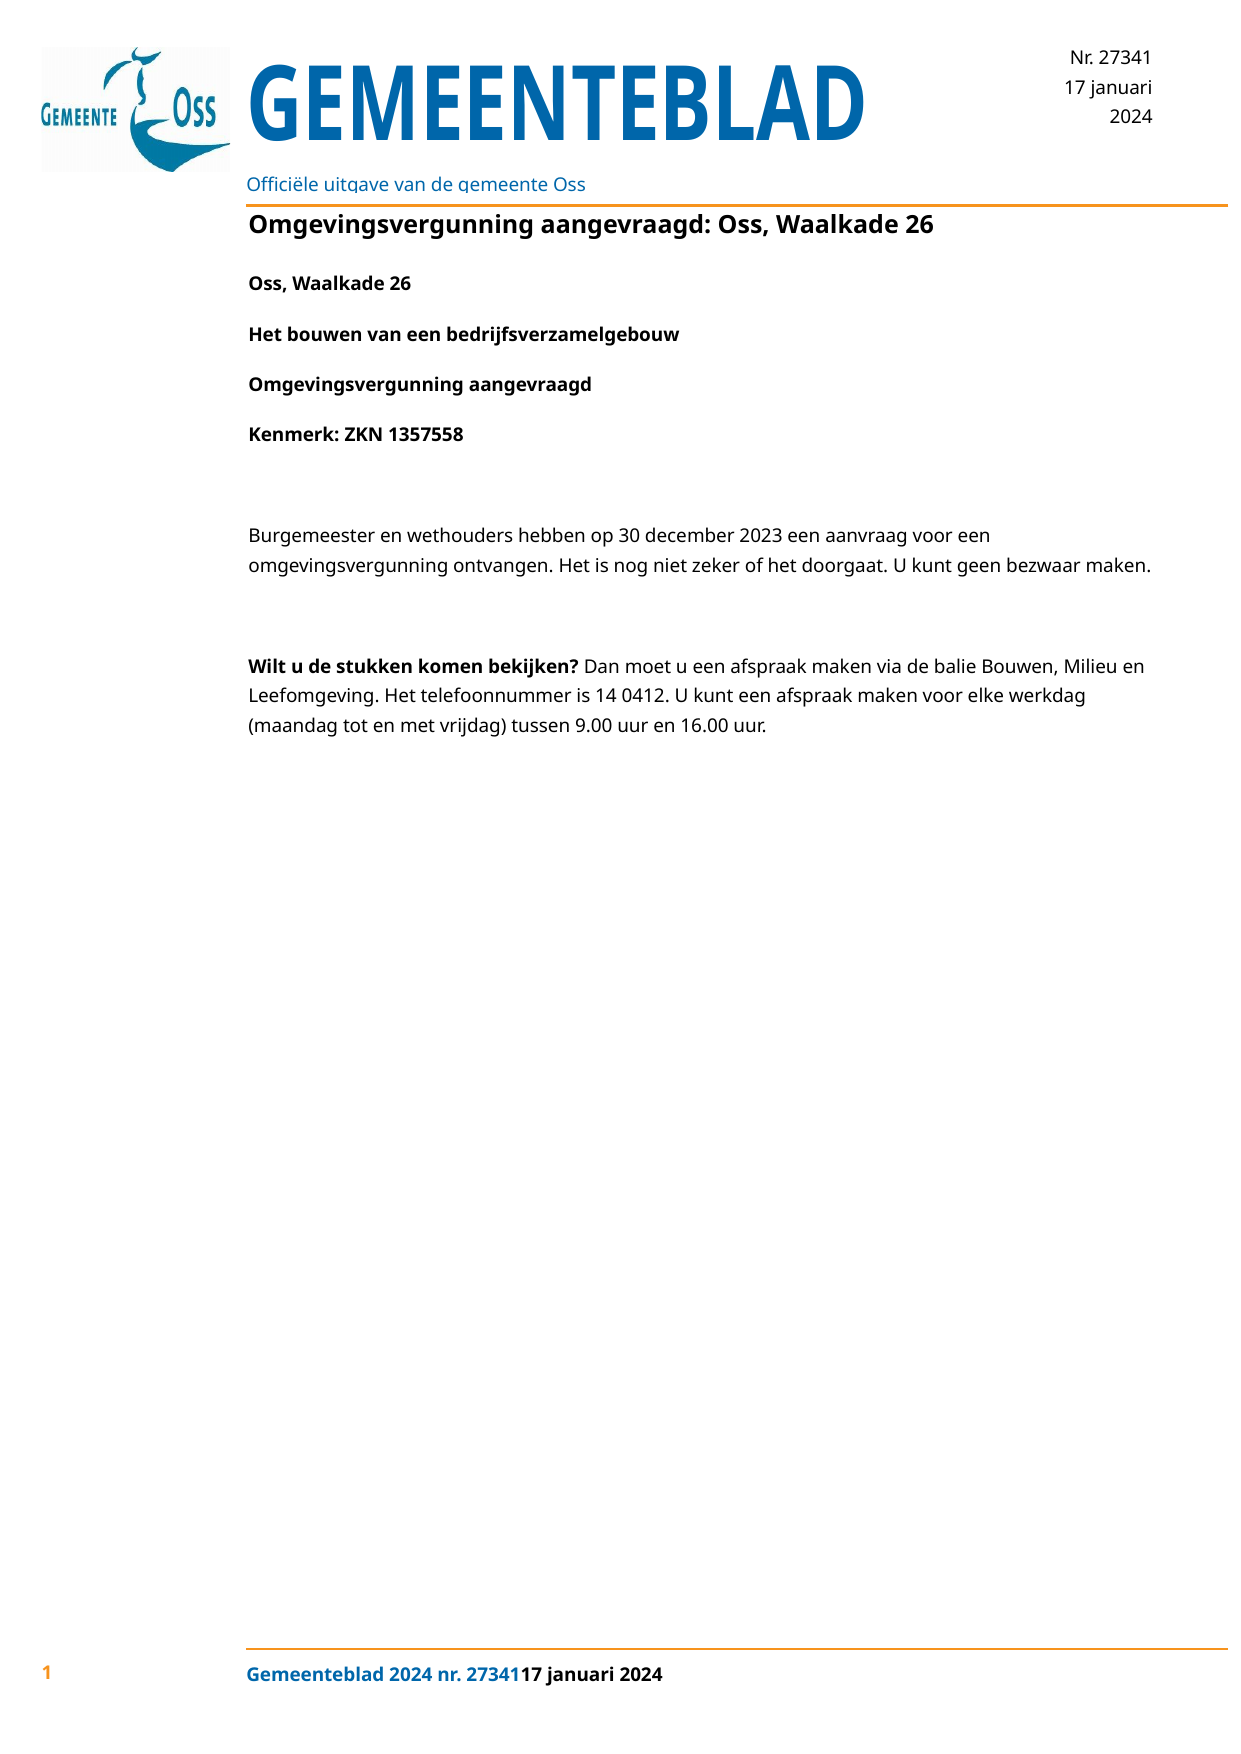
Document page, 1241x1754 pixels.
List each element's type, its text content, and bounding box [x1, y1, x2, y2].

picture [41, 47, 231, 172]
text Wilt u de stukken komen bekijken? Dan moet u een afspraak maken via de balie Bouwen, Milieu en Leefomgeving. Het telefoonnummer is 14 0412. U kunt een afspraak maken voor elke werkdag (maandag tot en met vrijdag) tussen 9.00 uur en 16.00 uur. [248, 653, 1152, 738]
text Oss, Waalkade 26 [248, 270, 1152, 296]
text Omgevingsvergunning aangevraagd: Oss, Waalkade 26 [248, 207, 1152, 241]
text Kenmerk: ZKN 1357558 [248, 422, 1152, 447]
text Burgemeester en wethouders hebben op 30 december 2023 een aanvraag voor een omgevingsvergunning ontvangen. Het is nog niet zeker of het doorgaat. U kunt geen bezwaar maken. [248, 522, 1152, 578]
text Het bouwen van een bedrijfsverzamelgebouw [248, 321, 1152, 346]
text Omgevingsvergunning aangevraagd [248, 371, 1152, 397]
